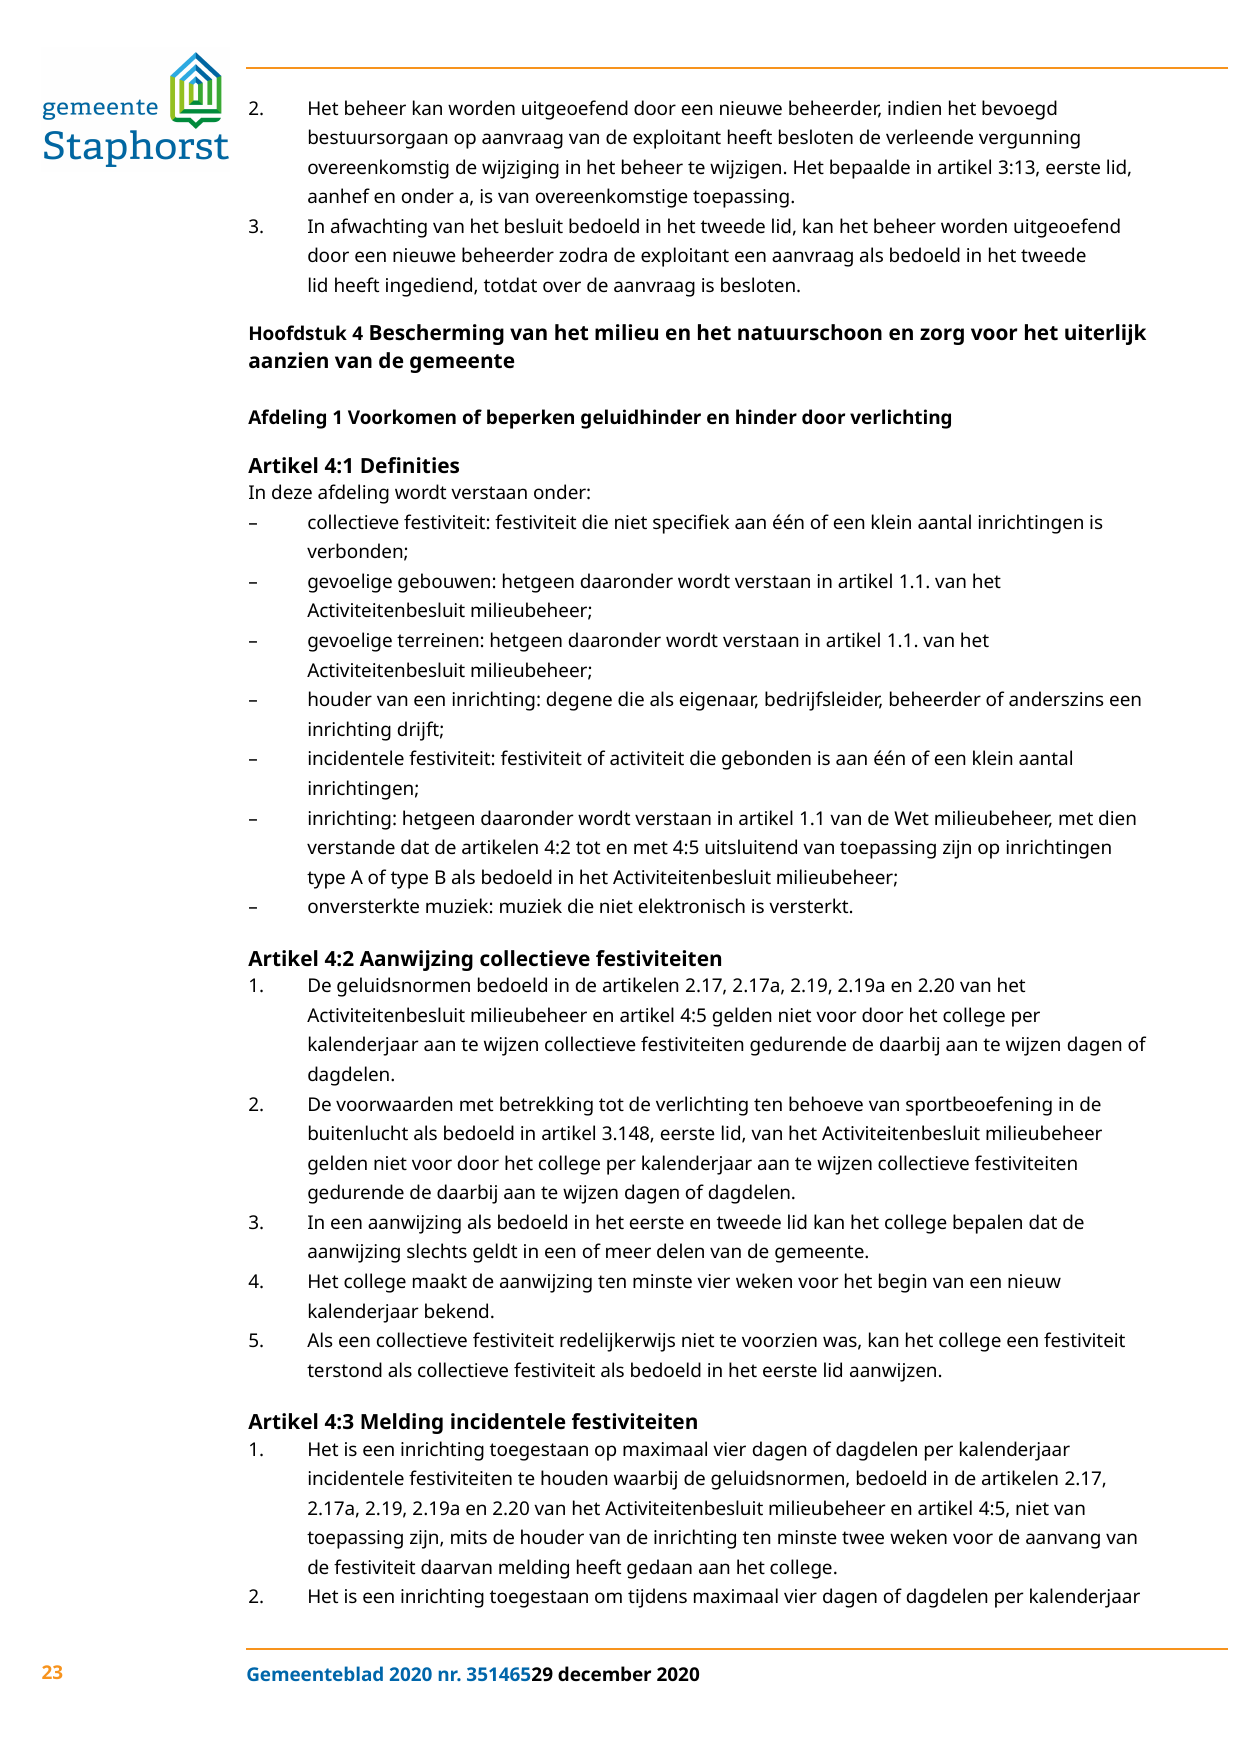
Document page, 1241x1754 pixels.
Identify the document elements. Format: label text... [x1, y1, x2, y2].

list Het beheer kan worden uitgeoefend door een nieuwe beheerder, indien het bevoegd bestuursorgaan op aanvraag van de exploitant heeft besloten de verleende vergunning overeenkomstig de wijziging in het beheer te wijzigen. Het bepaalde in artikel 3:13, eerste lid, aanhef en onder a, is van overeenkomstige toepassing. [248, 95, 1152, 209]
list houder van een inrichting: degene die als eigenaar, bedrijfsleider, beheerder of anderszins een inrichting drijft; [248, 686, 1152, 742]
text Artikel 4:2 Aanwijzing collectieve festiviteiten [248, 944, 1152, 972]
text Hoofdstuk 4 Bescherming van het milieu en het natuurschoon en zorg voor het uiterlijk aanzien van de gemeente [248, 318, 1152, 375]
list Het college maakt de aanwijzing ten minste vier weken voor het begin van een nieuw kalenderjaar bekend. [248, 1268, 1152, 1323]
picture [41, 47, 231, 172]
text Artikel 4:1 Definities [248, 451, 1152, 479]
list gevoelige terreinen: hetgeen daaronder wordt verstaan in artikel 1.1. van het Activiteitenbesluit milieubeheer; [248, 627, 1152, 683]
list De geluidsnormen bedoeld in de artikelen 2.17, 2.17a, 2.19, 2.19a en 2.20 van het Activiteitenbesluit milieubeheer en artikel 4:5 gelden niet voor door het college per kalenderjaar aan te wijzen collectieve festiviteiten gedurende de daarbij aan te wijzen dagen of dagdelen. [248, 972, 1152, 1087]
list In een aanwijzing als bedoeld in het eerste en tweede lid kan het college bepalen dat de aanwijzing slechts geldt in een of meer delen van de gemeente. [248, 1209, 1152, 1264]
list Als een collectieve festiviteit redelijkerwijs niet te voorzien was, kan het college een festiviteit terstond als collectieve festiviteit als bedoeld in het eerste lid aanwijzen. [248, 1327, 1152, 1383]
text Afdeling 1 Voorkomen of beperken geluidhinder en hinder door verlichting [248, 404, 1152, 430]
list collectieve festiviteit: festiviteit die niet specifiek aan één of een klein aantal inrichtingen is verbonden; [248, 509, 1152, 564]
list De voorwaarden met betrekking tot de verlichting ten behoeve van sportbeoefening in de buitenlucht als bedoeld in artikel 3.148, eerste lid, van het Activiteitenbesluit milieubeheer gelden niet voor door het college per kalenderjaar aan te wijzen collectieve festiviteiten gedurende de daarbij aan te wijzen dagen of dagdelen. [248, 1091, 1152, 1205]
list In afwachting van het besluit bedoeld in het tweede lid, kan het beheer worden uitgeoefend door een nieuwe beheerder zodra de exploitant een aanvraag als bedoeld in het tweede lid heeft ingediend, totdat over de aanvraag is besloten. [248, 213, 1152, 298]
list onversterkte muziek: muziek die niet elektronisch is versterkt. [248, 893, 1152, 919]
list inrichting: hetgeen daaronder wordt verstaan in artikel 1.1 van de Wet milieubeheer, met dien verstande dat de artikelen 4:2 tot en met 4:5 uitsluitend van toepassing zijn op inrichtingen type A of type B als bedoeld in het Activiteitenbesluit milieubeheer; [248, 805, 1152, 890]
list incidentele festiviteit: festiviteit of activiteit die gebonden is aan één of een klein aantal inrichtingen; [248, 746, 1152, 801]
text Artikel 4:3 Melding incidentele festiviteiten [248, 1407, 1152, 1436]
text In deze afdeling wordt verstaan onder: [248, 479, 1152, 505]
list gevoelige gebouwen: hetgeen daaronder wordt verstaan in artikel 1.1. van het Activiteitenbesluit milieubeheer; [248, 568, 1152, 623]
list Het is een inrichting toegestaan om tijdens maximaal vier dagen of dagdelen per kalenderjaar [248, 1584, 1152, 1609]
list Het is een inrichting toegestaan op maximaal vier dagen of dagdelen per kalenderjaar incidentele festiviteiten te houden waarbij de geluidsnormen, bedoeld in de artikelen 2.17, 2.17a, 2.19, 2.19a en 2.20 van het Activiteitenbesluit milieubeheer en artikel 4:5, niet van toepassing zijn, mits de houder van de inrichting ten minste twee weken voor de aanvang van de festiviteit daarvan melding heeft gedaan aan het college. [248, 1436, 1152, 1580]
